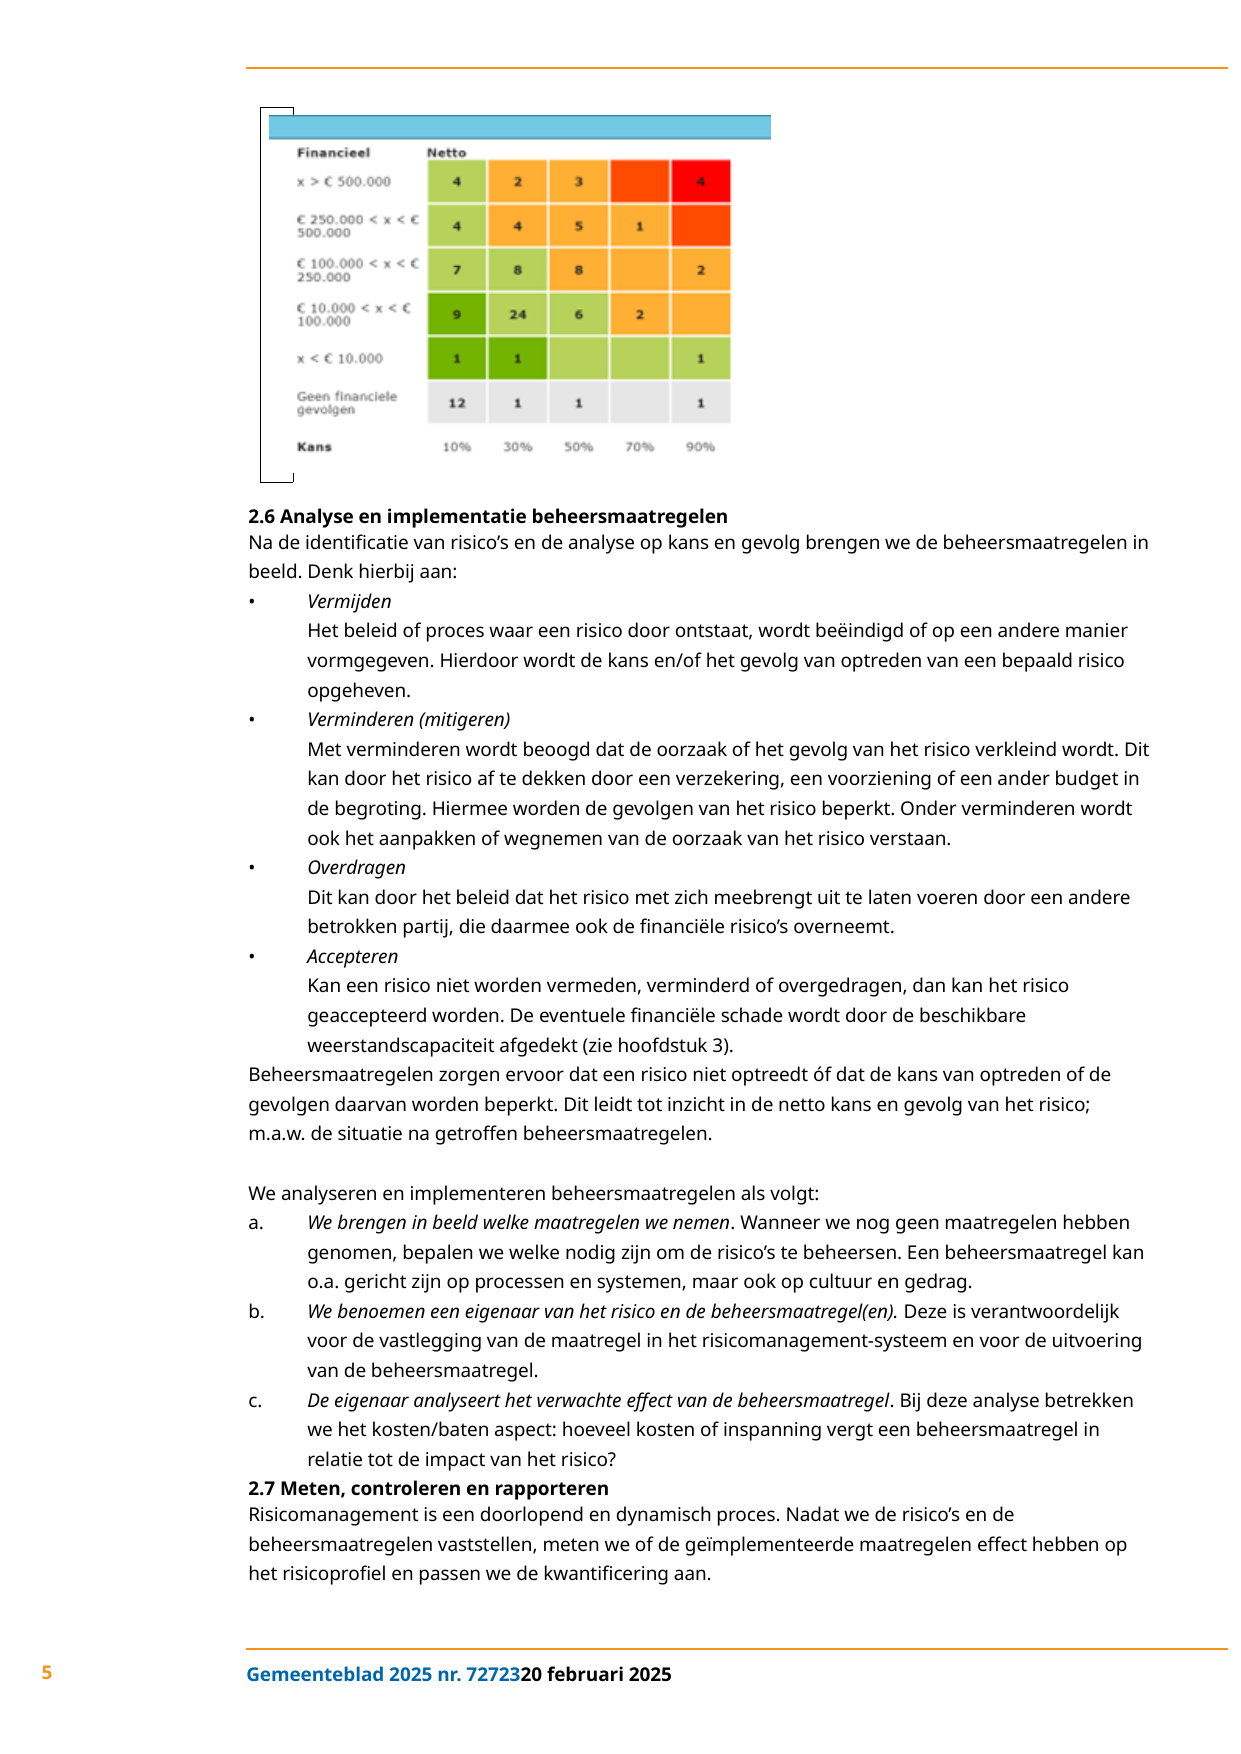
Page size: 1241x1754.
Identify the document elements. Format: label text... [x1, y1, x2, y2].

text 2.6 Analyse en implementatie beheersmaatregelen [248, 503, 1152, 529]
list Met verminderen wordt beoogd dat de oorzaak of het gevolg van het risico verkleind wordt. Dit kan door het risico af te dekken door een verzekering, een voorziening of een ander budget in de begroting. Hiermee worden de gevolgen van het risico beperkt. Onder verminderen wordt ook het aanpakken of wegnemen van de oorzaak van het risico verstaan. [248, 736, 1152, 851]
list We benoemen een eigenaar van het risico en de beheersmaatregel(en). Deze is verantwoordelijk voor de vastlegging van de maatregel in het risicomanagement-systeem en voor de uitvoering van de beheersmaatregel. [248, 1298, 1152, 1383]
text We analyseren en implementeren beheersmaatregelen als volgt: [248, 1180, 1152, 1206]
text Na de identificatie van risico’s en de analyse op kans en gevolg brengen we de beheersmaatregelen in beeld. Denk hierbij aan: [248, 529, 1152, 584]
list Het beleid of proces waar een risico door ontstaat, wordt beëindigd of op een andere manier vormgegeven. Hierdoor wordt de kans en/of het gevolg van optreden van een bepaald risico opgeheven. [248, 618, 1152, 703]
text Risicomanagement is een doorlopend en dynamisch proces. Nadat we de risico’s en de beheersmaatregelen vaststellen, meten we of de geïmplementeerde maatregelen effect hebben op het risicoprofiel en passen we de kwantificering aan. [248, 1501, 1152, 1586]
list De eigenaar analyseert het verwachte effect van de beheersmaatregel. Bij deze analyse betrekken we het kosten/baten aspect: hoeveel kosten of inspanning vergt een beheersmaatregel in relatie tot de impact van het risico? [248, 1387, 1152, 1472]
list We brengen in beeld welke maatregelen we nemen. Wanneer we nog geen maatregelen hebben genomen, bepalen we welke nodig zijn om de risico’s te beheersen. Een beheersmaatregel kan o.a. gericht zijn op processen en systemen, maar ook op cultuur en gedrag. [248, 1209, 1152, 1294]
list Kan een risico niet worden vermeden, verminderd of overgedragen, dan kan het risico geaccepteerd worden. De eventuele financiële schade wordt door de beschikbare weerstandscapaciteit afgedekt (zie hoofdstuk 3). [248, 973, 1152, 1058]
text Beheersmaatregelen zorgen ervoor dat een risico niet optreedt óf dat de kans van optreden of de gevolgen daarvan worden beperkt. Dit leidt tot inzicht in de netto kans en gevolg van het risico; m.a.w. de situatie na getroffen beheersmaatregelen. [248, 1061, 1152, 1146]
picture [41, 47, 231, 172]
text 2.7 Meten, controleren en rapporteren [248, 1476, 1152, 1501]
list Verminderen (mitigeren) [248, 706, 1152, 732]
list Vermijden [248, 588, 1152, 614]
list Dit kan door het beleid dat het risico met zich meebrengt uit te laten voeren door een andere betrokken partij, die daarmee ook de financiële risico’s overneemt. [248, 884, 1152, 939]
list Accepteren [248, 943, 1152, 969]
list Overdragen [248, 854, 1152, 880]
picture [268, 115, 771, 473]
